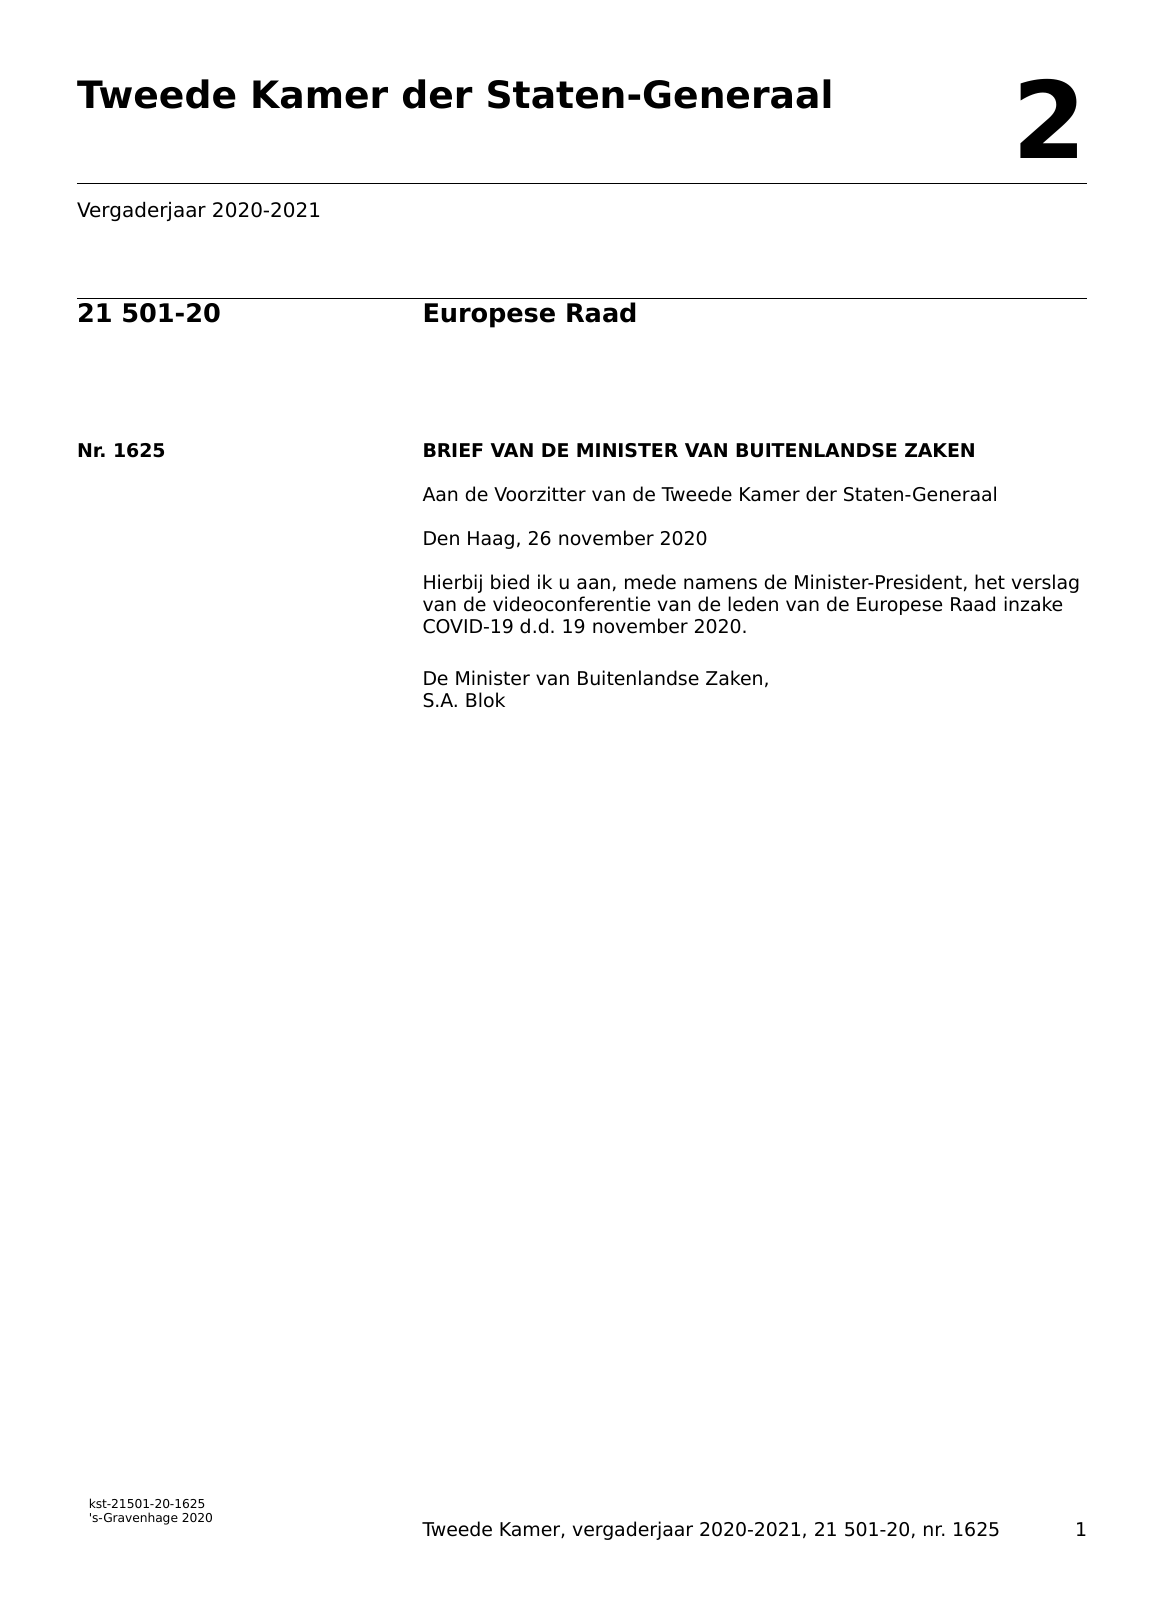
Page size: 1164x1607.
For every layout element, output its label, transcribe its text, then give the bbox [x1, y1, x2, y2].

table_header 2 [886, 59, 1087, 183]
table_header Tweede Kamer der Staten-Generaal [77, 59, 886, 183]
text Aan de Voorzitter van de Tweede Kamer der Staten-Generaal [422, 484, 1087, 506]
text Den Haag, 26 november 2020 [422, 528, 1087, 550]
text Hierbij bied ik u aan, mede namens de Minister-President, het verslag van de videoconferentie van de leden van de Europese Raad inzake COVID-19 d.d. 19 november 2020. [422, 572, 1087, 638]
text De Minister van Buitenlandse Zaken, S.A. Blok [422, 668, 1087, 712]
table_cell Vergaderjaar 2020-2021 [77, 184, 1087, 298]
subtitle Nr. 1625 BRIEF VAN DE MINISTER VAN BUITENLANDSE ZAKEN [77, 440, 1087, 462]
subtitle 21 501-20 Europese Raad [77, 299, 1087, 329]
text 's-Gravenhage 2020 [88, 1511, 323, 1525]
text kst-21501-20-1625 [88, 1497, 323, 1511]
